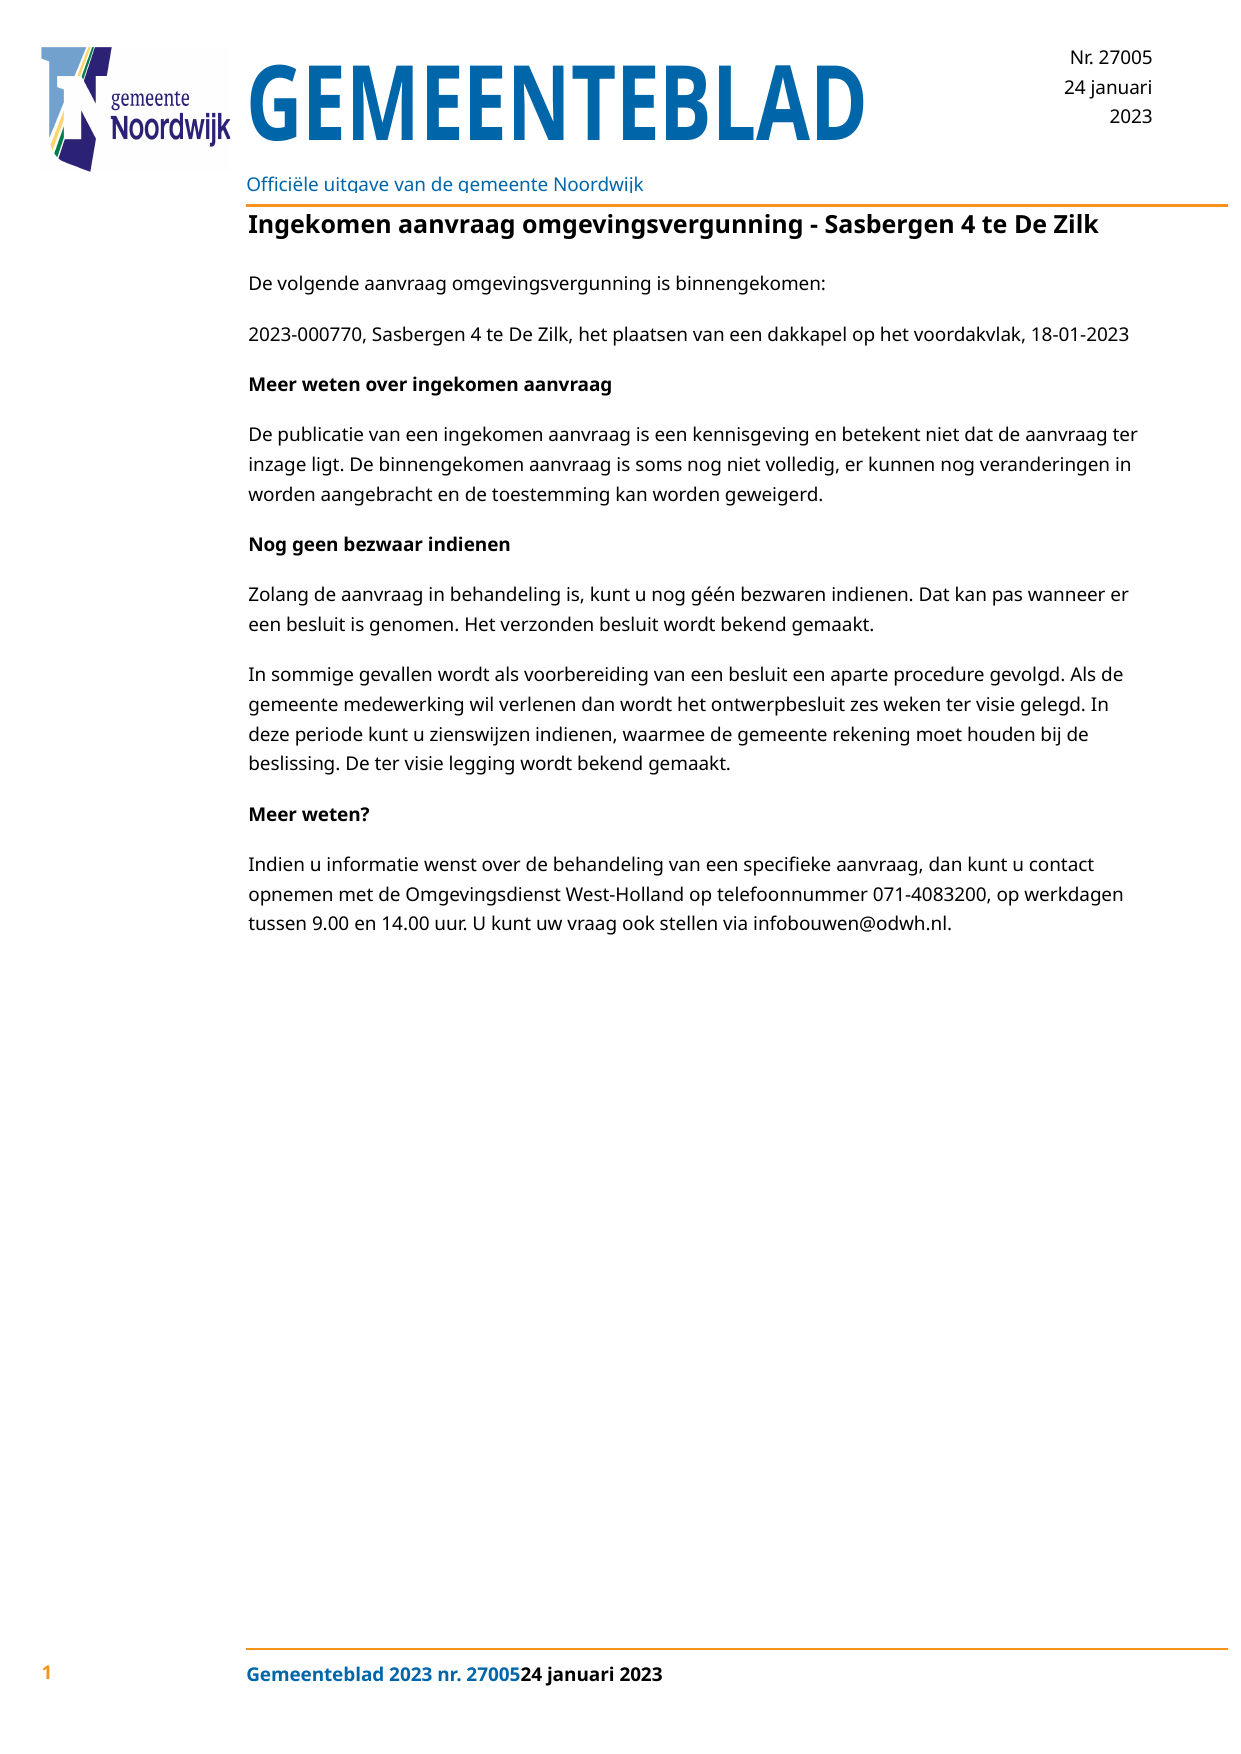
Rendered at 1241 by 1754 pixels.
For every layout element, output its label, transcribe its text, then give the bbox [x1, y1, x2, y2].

text In sommige gevallen wordt als voorbereiding van een besluit een aparte procedure gevolgd. Als de gemeente medewerking wil verlenen dan wordt het ontwerpbesluit zes weken ter visie gelegd. In deze periode kunt u zienswijzen indienen, waarmee de gemeente rekening moet houden bij de beslissing. De ter visie legging wordt bekend gemaakt. [248, 662, 1152, 776]
text 2023-000770, Sasbergen 4 te De Zilk, het plaatsen van een dakkapel op het voordakvlak, 18-01-2023 [248, 321, 1152, 346]
text Nog geen bezwaar indienen [248, 531, 1152, 557]
text Indien u informatie wenst over de behandeling van een specifieke aanvraag, dan kunt u contact opnemen met de Omgevingsdienst West-Holland op telefoonnummer 071-4083200, op werkdagen tussen 9.00 en 14.00 uur. U kunt uw vraag ook stellen via infobouwen@odwh.nl. [248, 851, 1152, 936]
text Ingekomen aanvraag omgevingsvergunning - Sasbergen 4 te De Zilk [248, 207, 1152, 241]
text Zolang de aanvraag in behandeling is, kunt u nog géén bezwaren indienen. Dat kan pas wanneer er een besluit is genomen. Het verzonden besluit wordt bekend gemaakt. [248, 582, 1152, 637]
text De volgende aanvraag omgevingsvergunning is binnengekomen: [248, 270, 1152, 296]
text Meer weten? [248, 801, 1152, 826]
text De publicatie van een ingekomen aanvraag is een kennisgeving en betekent niet dat de aanvraag ter inzage ligt. De binnengekomen aanvraag is soms nog niet volledig, er kunnen nog veranderingen in worden aangebracht en de toestemming kan worden geweigerd. [248, 422, 1152, 506]
picture [41, 47, 231, 172]
text Meer weten over ingekomen aanvraag [248, 371, 1152, 397]
